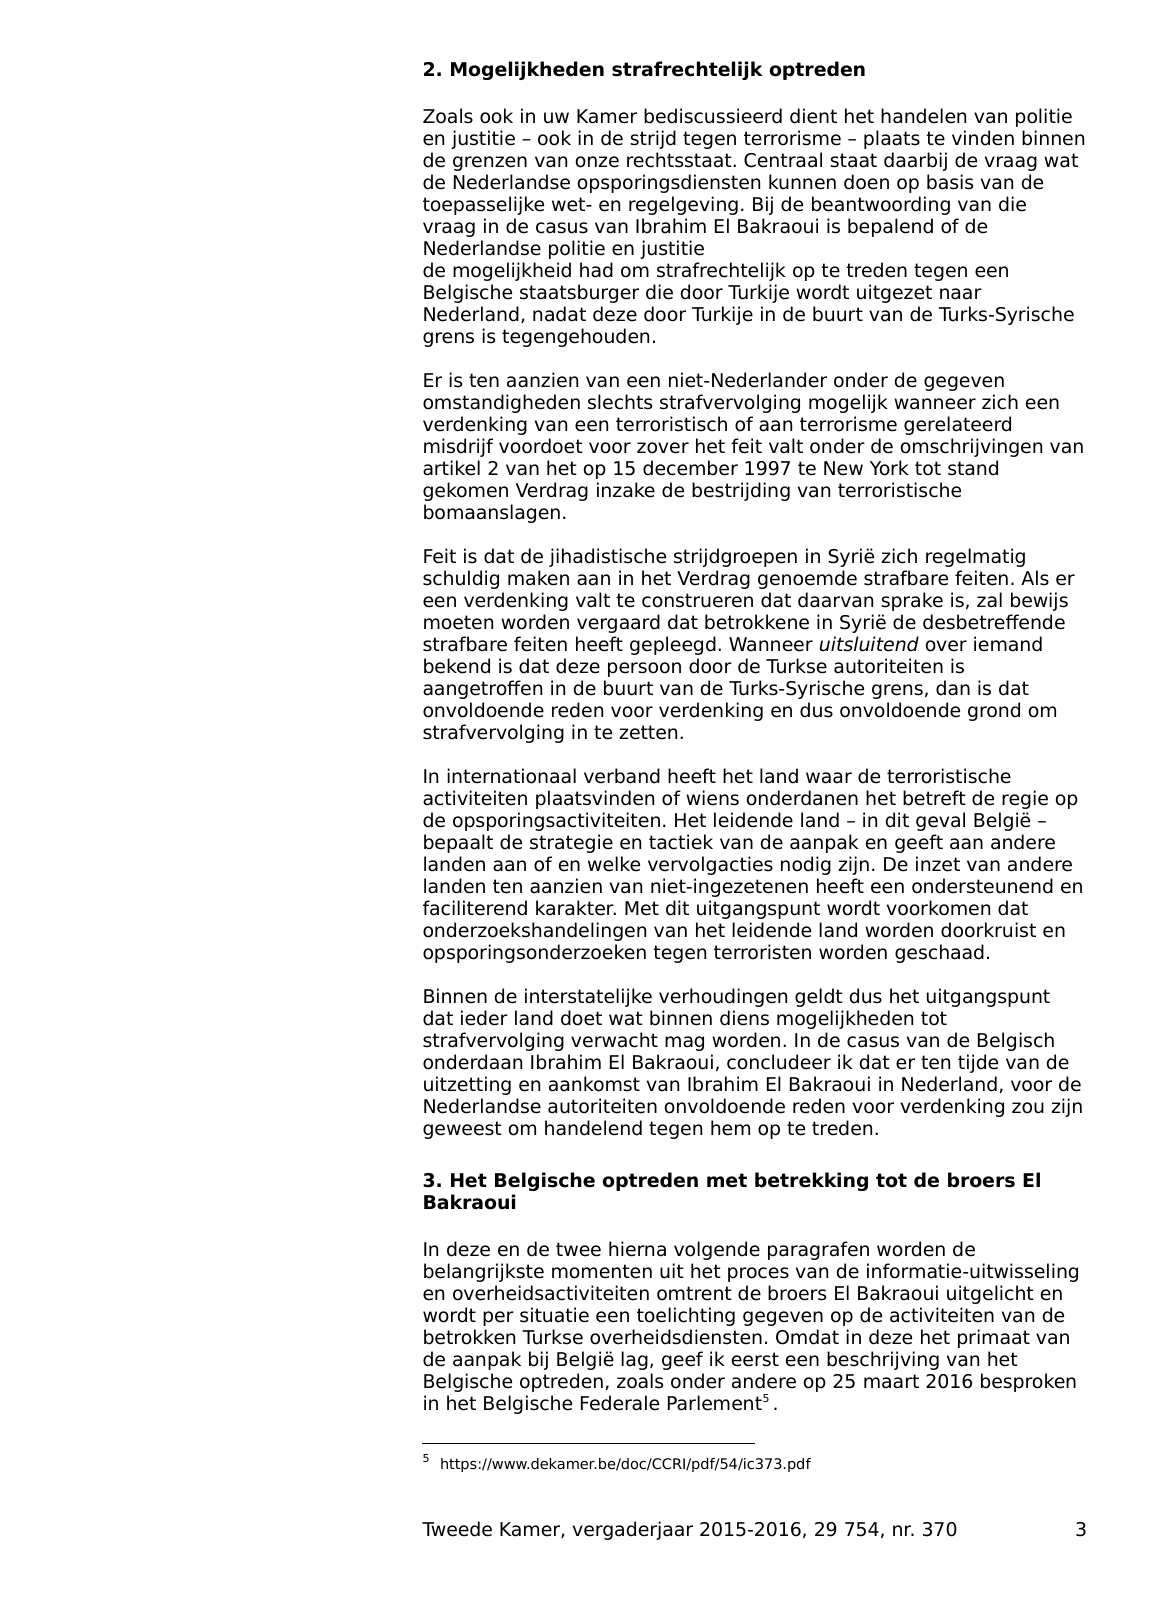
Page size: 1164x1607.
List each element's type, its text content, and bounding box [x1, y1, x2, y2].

text In deze en de twee hierna volgende paragrafen worden de belangrijkste momenten uit het proces van de informatie-uitwisseling en overheidsactiviteiten omtrent de broers El Bakraoui uitgelicht en wordt per situatie een toelichting gegeven op de activiteiten van de betrokken Turkse overheidsdiensten. Omdat in deze het primaat van de aanpak bij België lag, geef ik eerst een beschrijving van het Belgische optreden, zoals onder andere op 25 maart 2016 besproken in het Belgische Federale Parlement. [422, 1239, 1087, 1415]
text Feit is dat de jihadistische strijdgroepen in Syrië zich regelmatig schuldig maken aan in het Verdrag genoemde strafbare feiten. Als er een verdenking valt te construeren dat daarvan sprake is, zal bewijs moeten worden vergaard dat betrokkene in Syrië de desbetreffende strafbare feiten heeft gepleegd. Wanneer uitsluitend over iemand bekend is dat deze persoon door de Turkse autoriteiten is aangetroffen in de buurt van de Turks-Syrische grens, dan is dat onvoldoende reden voor verdenking en dus onvoldoende grond om strafvervolging in te zetten. [422, 546, 1087, 744]
text de mogelijkheid had om strafrechtelijk op te treden tegen een Belgische staatsburger die door Turkije wordt uitgezet naar Nederland, nadat deze door Turkije in de buurt van de Turks-Syrische grens is tegengehouden. [422, 260, 1087, 348]
text Zoals ook in uw Kamer bediscussieerd dient het handelen van politie en justitie – ook in de strijd tegen terrorisme – plaats te vinden binnen de grenzen van onze rechtsstaat. Centraal staat daarbij de vraag wat de Nederlandse opsporingsdiensten kunnen doen op basis van de toepasselijke wet- en regelgeving. Bij de beantwoording van die vraag in de casus van Ibrahim El Bakraoui is bepalend of de Nederlandse politie en justitie [422, 106, 1087, 260]
text Binnen de interstatelijke verhoudingen geldt dus het uitgangspunt dat ieder land doet wat binnen diens mogelijkheden tot strafvervolging verwacht mag worden. In de casus van de Belgisch onderdaan Ibrahim El Bakraoui, concludeer ik dat er ten tijde van de uitzetting en aankomst van Ibrahim El Bakraoui in Nederland, voor de Nederlandse autoriteiten onvoldoende reden voor verdenking zou zijn geweest om handelend tegen hem op te treden. [422, 986, 1087, 1140]
text Er is ten aanzien van een niet-Nederlander onder de gegeven omstandigheden slechts strafvervolging mogelijk wanneer zich een verdenking van een terroristisch of aan terrorisme gerelateerd misdrijf voordoet voor zover het feit valt onder de omschrijvingen van artikel 2 van het op 15 december 1997 te New York tot stand gekomen Verdrag inzake de bestrijding van terroristische bomaanslagen. [422, 370, 1087, 524]
text In internationaal verband heeft het land waar de terroristische activiteiten plaatsvinden of wiens onderdanen het betreft de regie op de opsporingsactiviteiten. Het leidende land – in dit geval België – bepaalt de strategie en tactiek van de aanpak en geeft aan andere landen aan of en welke vervolgacties nodig zijn. De inzet van andere landen ten aanzien van niet-ingezetenen heeft een ondersteunend en faciliterend karakter. Met dit uitgangspunt wordt voorkomen dat onderzoekshandelingen van het leidende land worden doorkruist en opsporingsonderzoeken tegen terroristen worden geschaad. [422, 766, 1087, 964]
text https://www.dekamer.be/doc/CCRI/pdf/54/ic373.pdf [422, 1452, 1087, 1474]
subtitle 2. Mogelijkheden strafrechtelijk optreden [422, 59, 1087, 81]
subtitle 3. Het Belgische optreden met betrekking tot de broers El Bakraoui [422, 1170, 1087, 1214]
